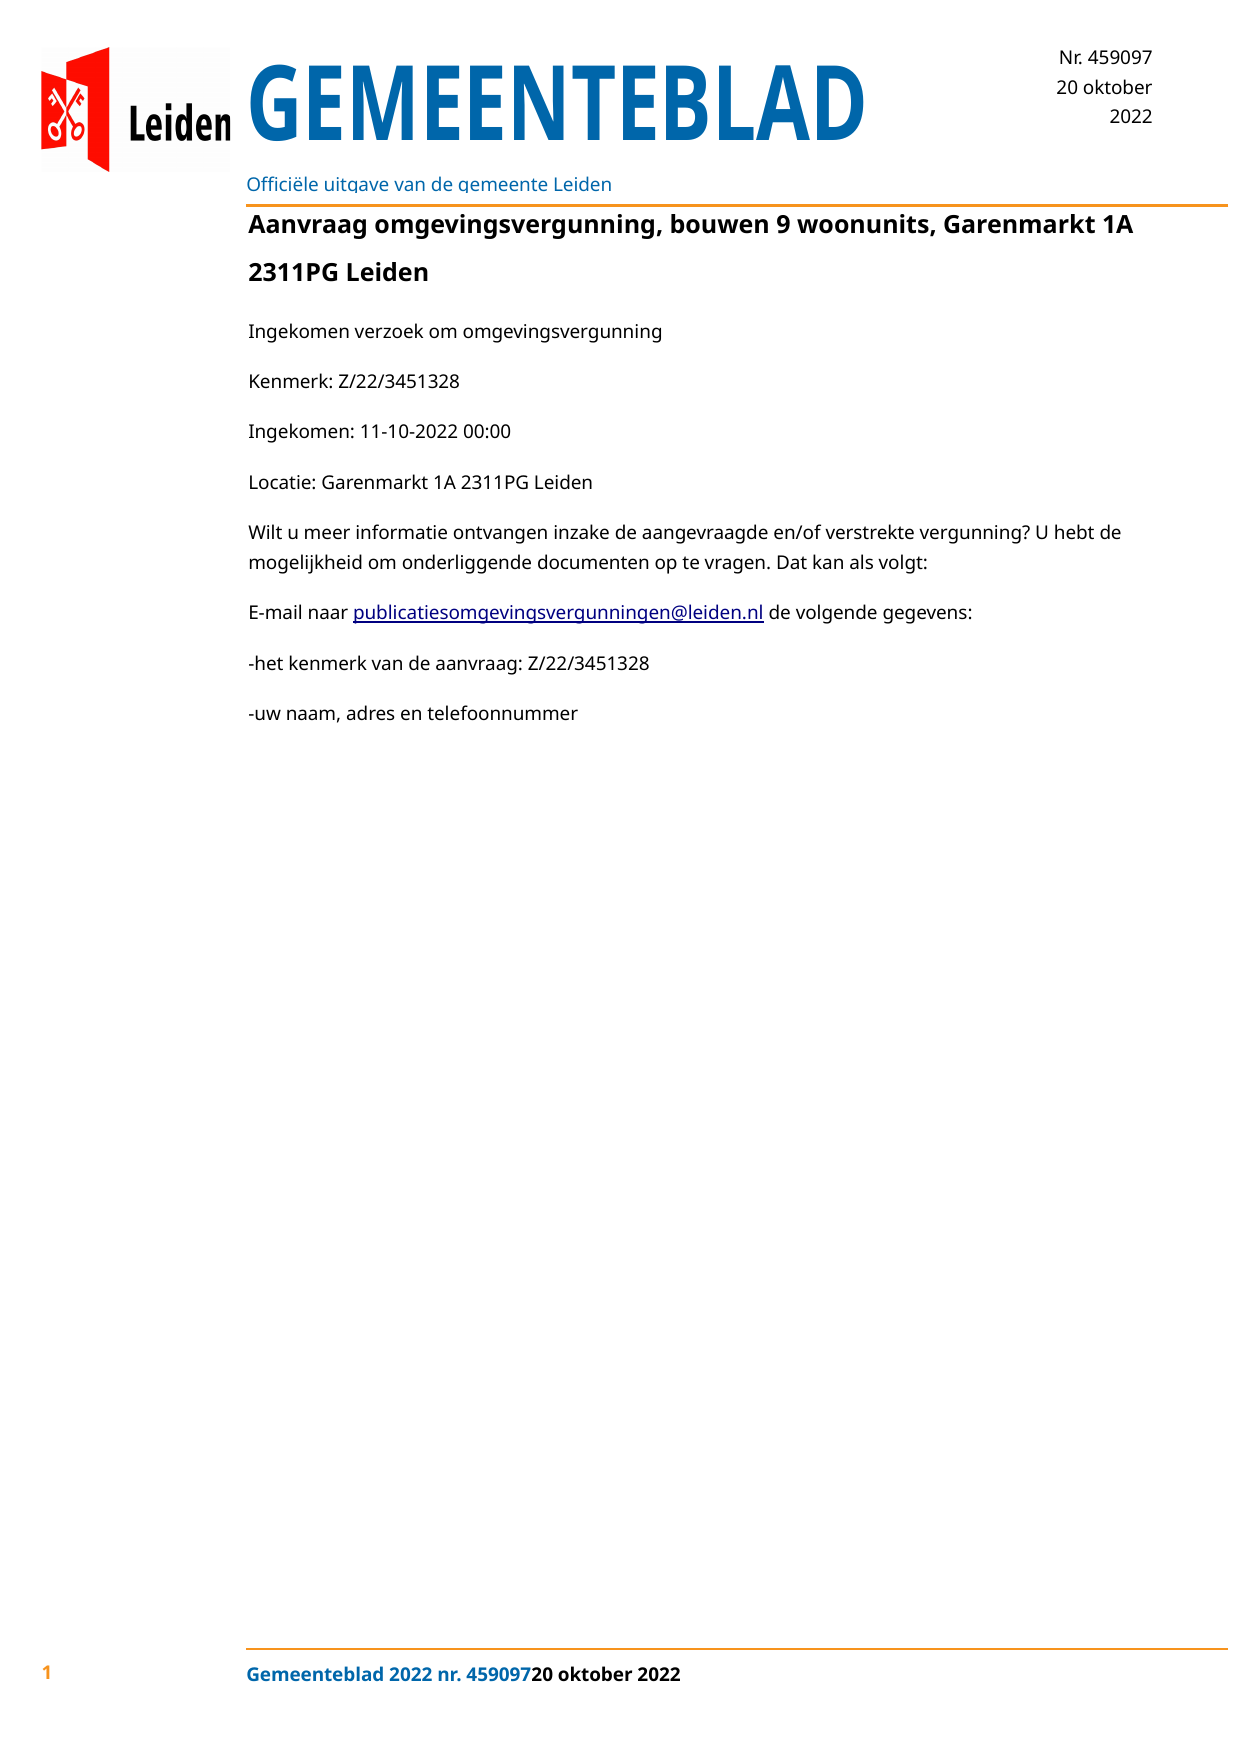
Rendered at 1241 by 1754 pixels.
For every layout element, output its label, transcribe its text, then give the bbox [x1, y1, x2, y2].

text Locatie: Garenmarkt 1A 2311PG Leiden [248, 469, 1152, 495]
text Wilt u meer informatie ontvangen inzake de aangevraagde en/of verstrekte vergunning? U hebt de mogelijkheid om onderliggende documenten op te vragen. Dat kan als volgt: [248, 519, 1152, 575]
text E-mail naar publicatiesomgevingsvergunningen@leiden.nl de volgende gegevens: [248, 599, 1152, 625]
text Ingekomen: 11-10-2022 00:00 [248, 419, 1152, 444]
text -het kenmerk van de aanvraag: Z/22/3451328 [248, 650, 1152, 676]
text -uw naam, adres en telefoonnummer [248, 700, 1152, 726]
picture [41, 47, 231, 172]
text Ingekomen verzoek om omgevingsvergunning [248, 318, 1152, 344]
text Aanvraag omgevingsvergunning, bouwen 9 woonunits, Garenmarkt 1A 2311PG Leiden [248, 207, 1152, 288]
text Kenmerk: Z/22/3451328 [248, 368, 1152, 394]
